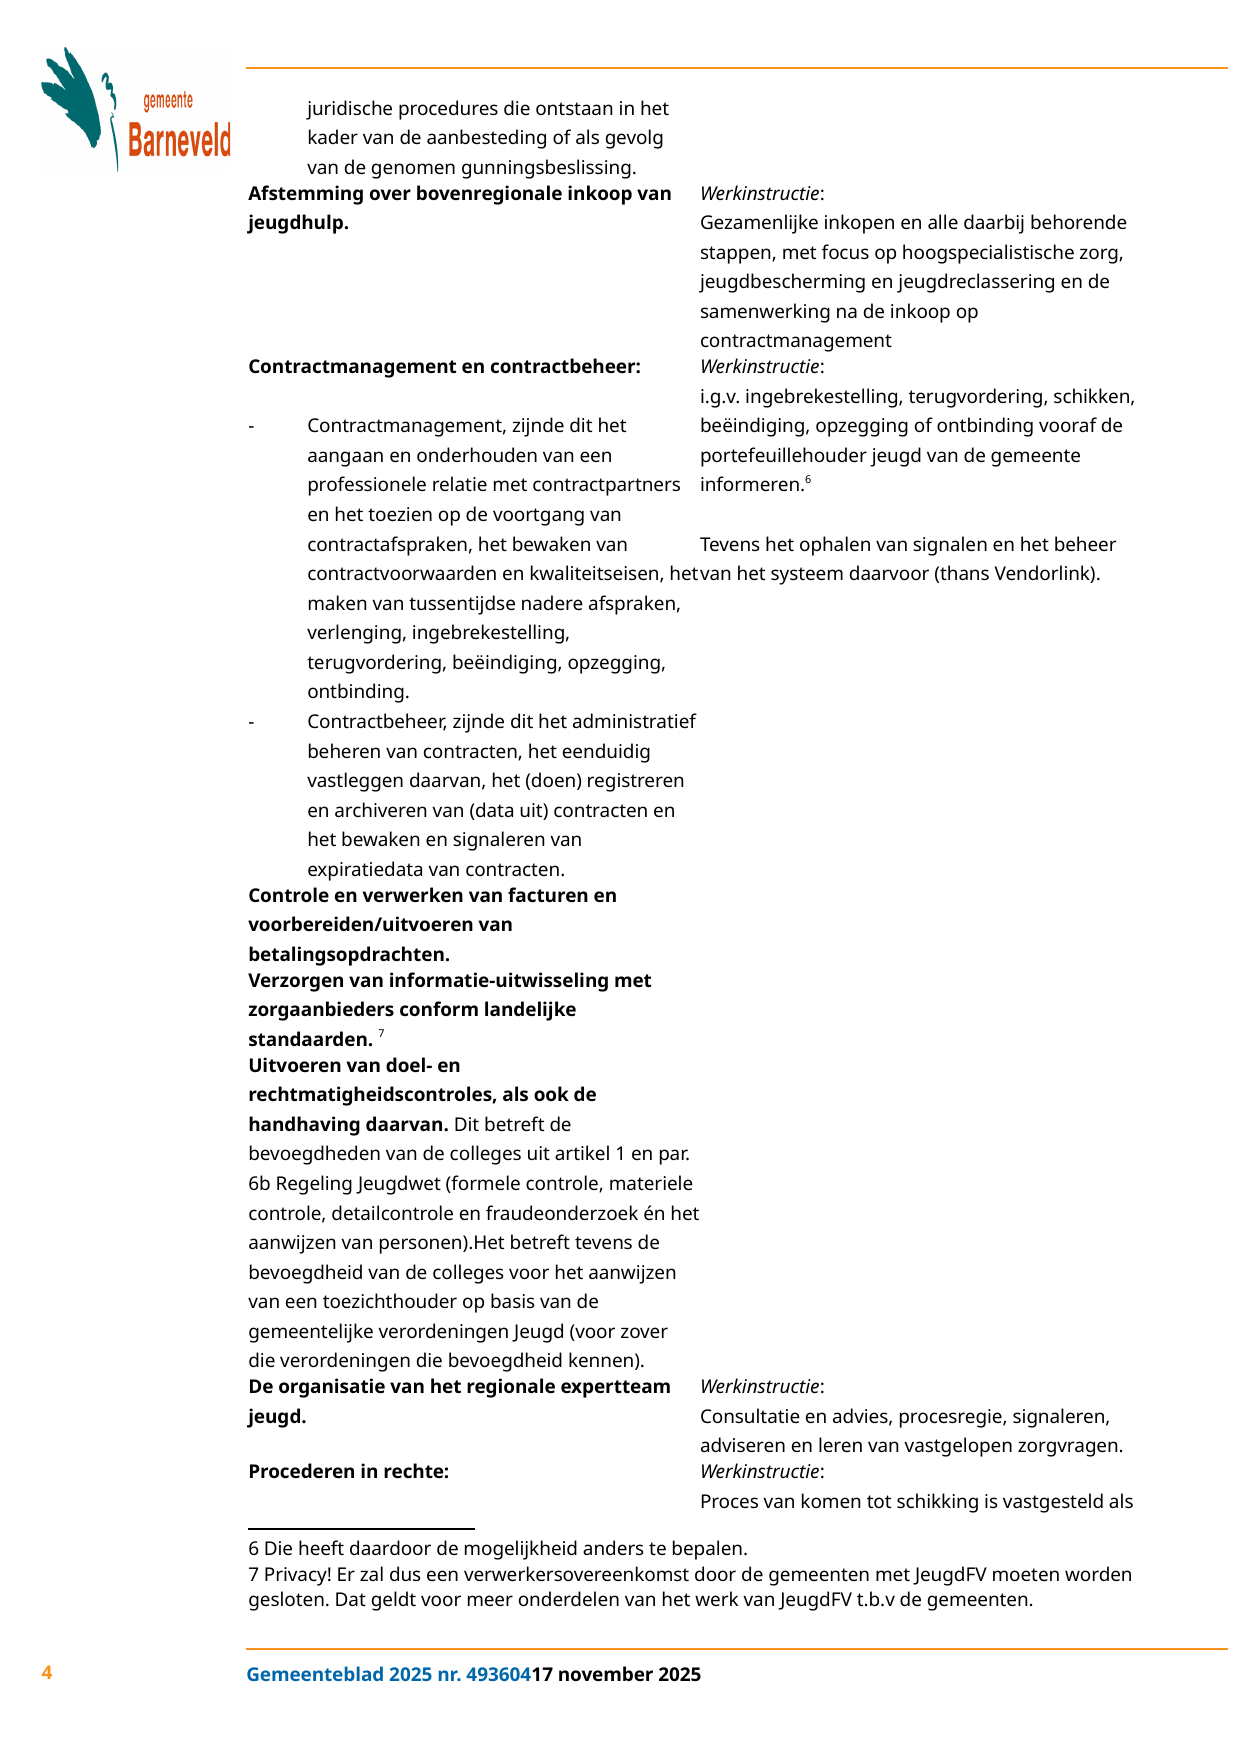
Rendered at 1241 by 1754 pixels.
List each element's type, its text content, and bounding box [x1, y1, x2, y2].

table_cell Werkinstructie: Proces van komen tot schikking is vastgesteld als [700, 1458, 1152, 1513]
table_cell Werkinstructie: i.g.v. ingebrekestelling, terugvordering, schikken, beëindiging, opzegging of ontbinding vooraf de portefeuillehouder jeugd van de gemeente informeren. Tevens het ophalen van signalen en het beheer van het systeem daarvoor (thans Vendorlink). [700, 353, 1152, 882]
table_cell Werkinstructie: Consultatie en advies, procesregie, signaleren, adviseren en leren van vastgelopen zorgvragen. [700, 1373, 1152, 1458]
table_cell Afstemming over bovenregionale inkoop van jeugdhulp. [248, 180, 700, 353]
table_cell De organisatie van het regionale expertteam jeugd. [248, 1373, 700, 1458]
table_cell Contractmanagement en contractbeheer: Contractmanagement, zijnde dit het aangaan en onderhouden van een professionele relatie met contractpartners en het toezien op de voortgang van contractafspraken, het bewaken van contractvoorwaarden en kwaliteitseisen, het maken van tussentijdse nadere afspraken, verlenging, ingebrekestelling, terugvordering, beëindiging, opzegging, ontbinding. Contractbeheer, zijnde dit het administratief beheren van contracten, het eenduidig vastleggen daarvan, het (doen) registreren en archiveren van (data uit) contracten en het bewaken en signaleren van expiratiedata van contracten. [248, 353, 700, 882]
table_cell Werkinstructie: Gezamenlijke inkopen en alle daarbij behorende stappen, met focus op hoogspecialistische zorg, jeugdbescherming en jeugdreclassering en de samenwerking na de inkoop op contractmanagement [700, 180, 1152, 353]
table_cell [700, 967, 1152, 1052]
table_cell [700, 95, 1152, 180]
table_cell [700, 882, 1152, 967]
table_cell Uitvoeren van doel- en rechtmatigheidscontroles, als ook de handhaving daarvan. Dit betreft de bevoegdheden van de colleges uit artikel 1 en par. 6b Regeling Jeugdwet (formele controle, materiele controle, detailcontrole en fraudeonderzoek én het aanwijzen van personen).Het betreft tevens de bevoegdheid van de colleges voor het aanwijzen van een toezichthouder op basis van de gemeentelijke verordeningen Jeugd (voor zover die verordeningen die bevoegdheid kennen). [248, 1052, 700, 1373]
table_cell Verzorgen van informatie-uitwisseling met zorgaanbieders conform landelijke standaarden. [248, 967, 700, 1052]
table_cell [700, 1052, 1152, 1373]
table_cell Procederen in rechte: [248, 1458, 700, 1513]
table_cell juridische procedures die ontstaan in het kader van de aanbesteding of als gevolg van de genomen gunningsbeslissing. [248, 95, 700, 180]
table_cell Controle en verwerken van facturen en voorbereiden/uitvoeren van betalingsopdrachten. [248, 882, 700, 967]
picture [41, 47, 231, 172]
